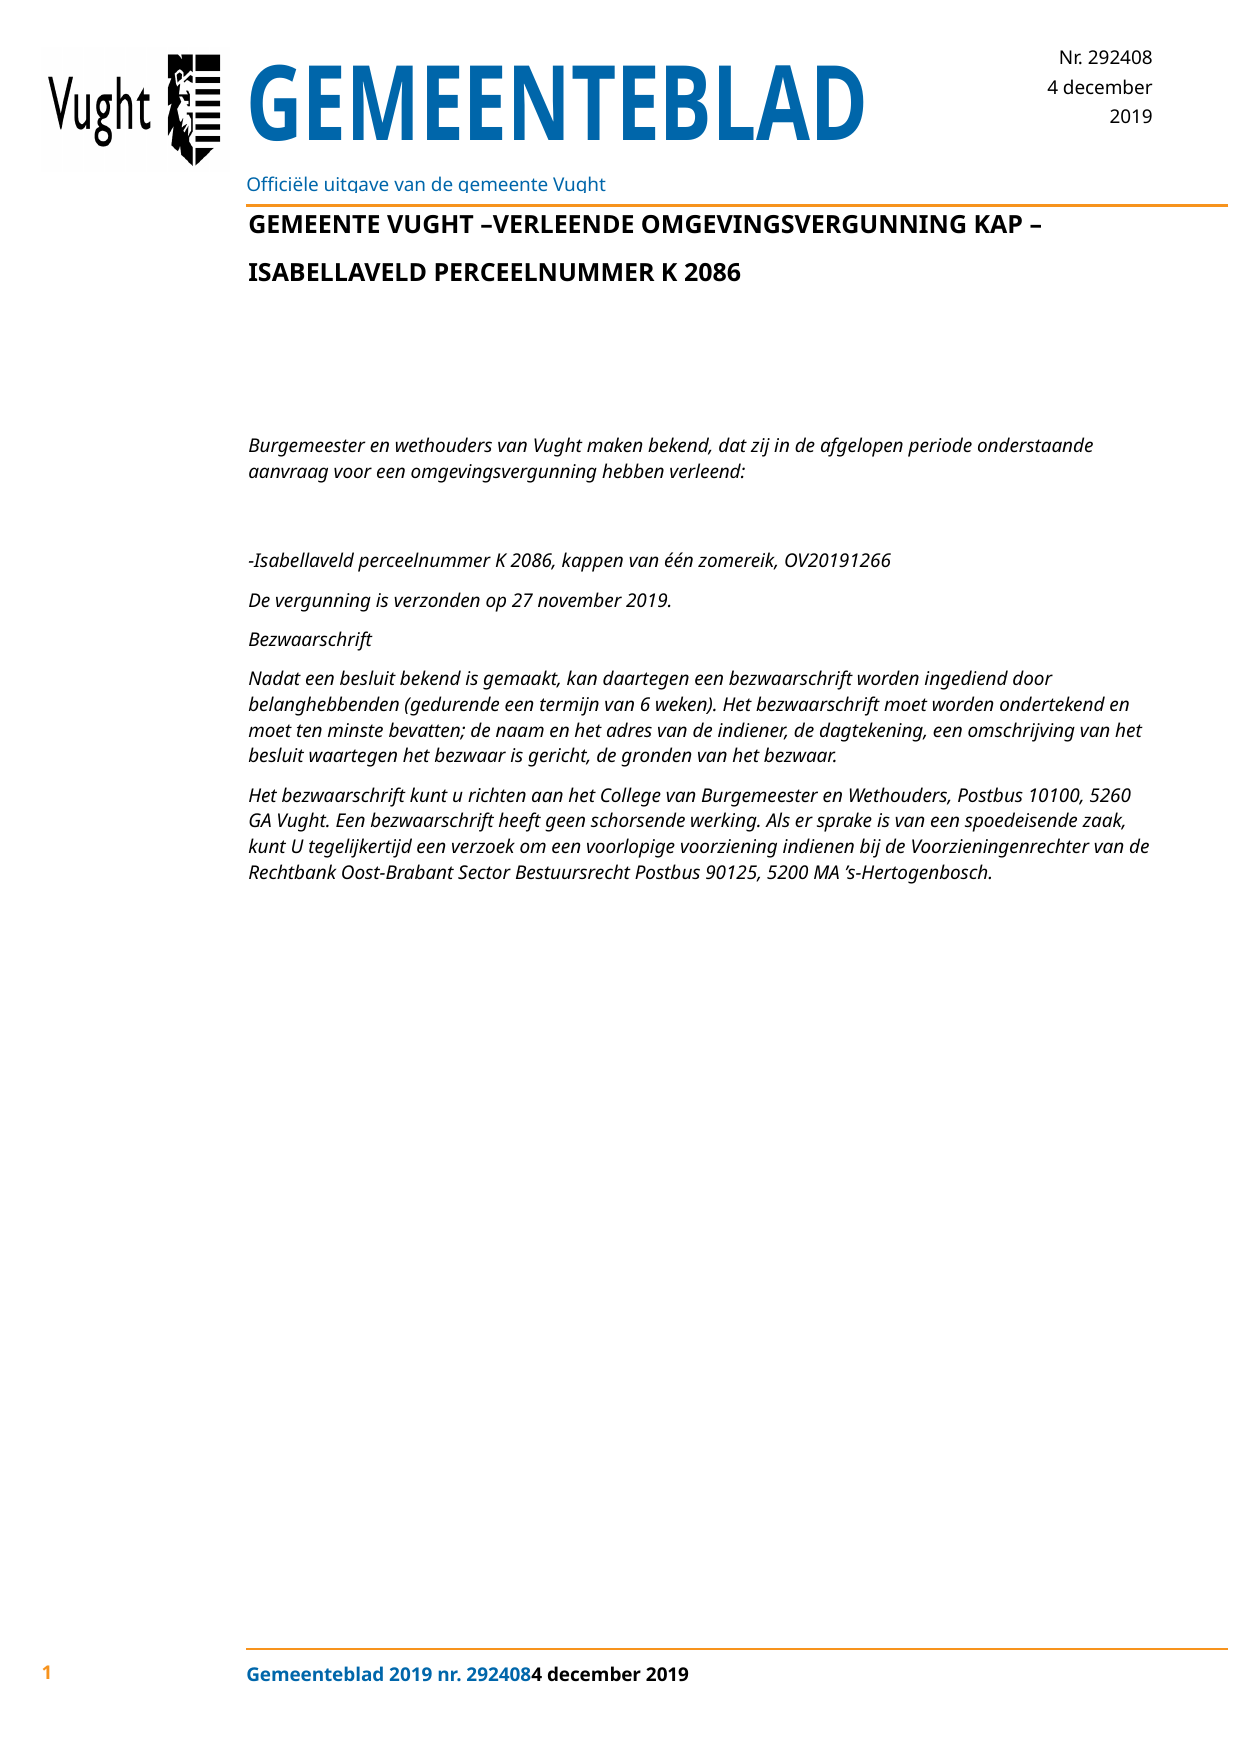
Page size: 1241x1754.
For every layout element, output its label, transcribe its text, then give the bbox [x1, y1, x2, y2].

picture [41, 47, 231, 172]
text Nadat een besluit bekend is gemaakt, kan daartegen een bezwaarschrift worden ingediend door belanghebbenden (gedurende een termijn van 6 weken). Het bezwaarschrift moet worden ondertekend en moet ten minste bevatten; de naam en het adres van de indiener, de dagtekening, een omschrijving van het besluit waartegen het bezwaar is gericht, de gronden van het bezwaar. [248, 666, 1152, 768]
text Burgemeester en wethouders van Vught maken bekend, dat zij in de afgelopen periode onderstaande aanvraag voor een omgevingsvergunning hebben verleend: [248, 432, 1152, 484]
text GEMEENTE VUGHT –VERLEENDE OMGEVINGSVERGUNNING KAP – ISABELLAVELD PERCEELNUMMER K 2086 [248, 207, 1152, 288]
text Het bezwaarschrift kunt u richten aan het College van Burgemeester en Wethouders, Postbus 10100, 5260 GA Vught. Een bezwaarschrift heeft geen schorsende werking. Als er sprake is van een spoedeisende zaak, kunt U tegelijkertijd een verzoek om een voorlopige voorziening indienen bij de Voorzieningenrechter van de Rechtbank Oost-Brabant Sector Bestuursrecht Postbus 90125, 5200 MA ’s-Hertogenbosch. [248, 782, 1152, 885]
text Bezwaarschrift [248, 626, 1152, 652]
text -Isabellaveld perceelnummer K 2086, kappen van één zomereik, OV20191266 [248, 548, 1152, 573]
text De vergunning is verzonden op 27 november 2019. [248, 587, 1152, 613]
